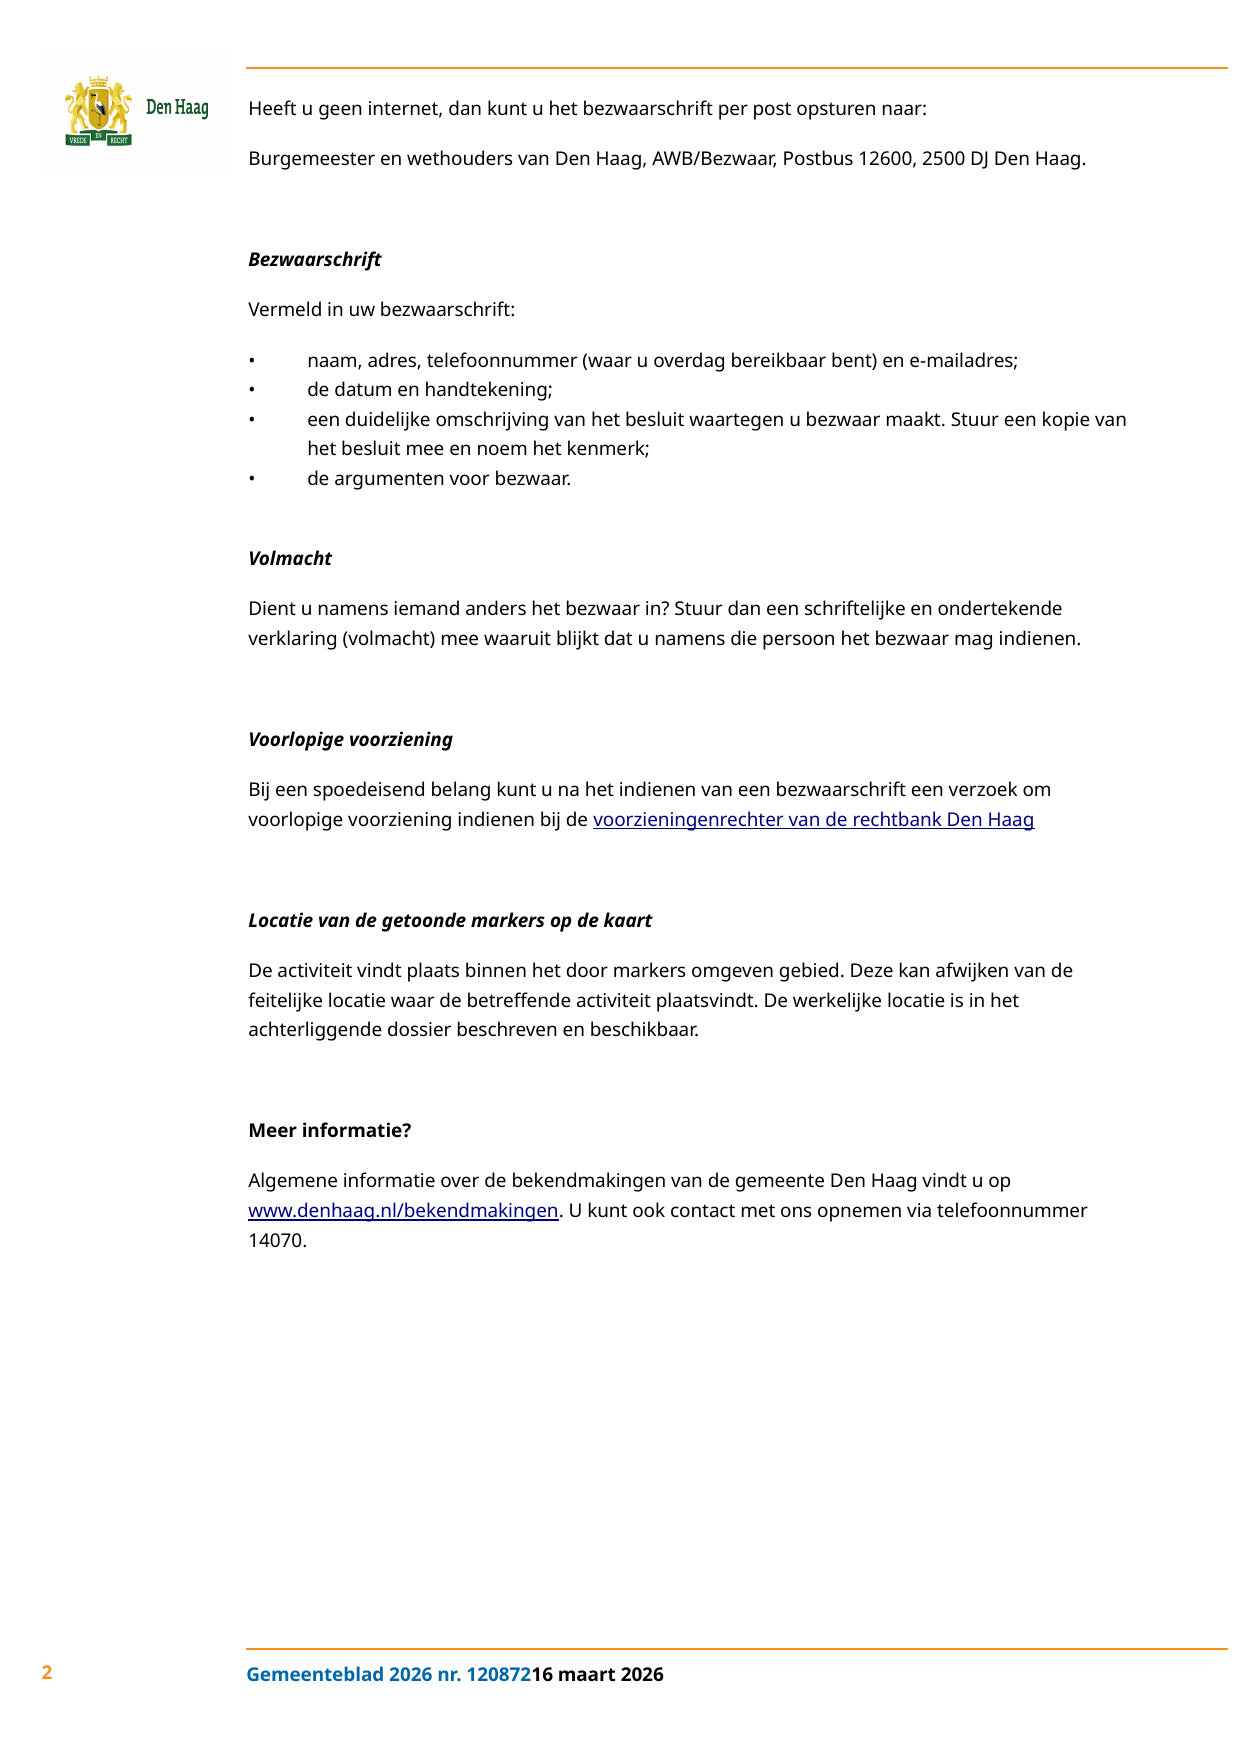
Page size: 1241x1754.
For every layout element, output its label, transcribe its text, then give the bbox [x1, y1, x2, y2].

text Bezwaarschrift [248, 246, 1152, 272]
text Dient u namens iemand anders het bezwaar in? Stuur dan een schriftelijke en ondertekende verklaring (volmacht) mee waaruit blijkt dat u namens die persoon het bezwaar mag indienen. [248, 596, 1152, 651]
text Voorlopige voorziening [248, 726, 1152, 752]
text Vermeld in uw bezwaarschrift: [248, 296, 1152, 322]
list naam, adres, telefoonnummer (waar u overdag bereikbaar bent) en e-mailadres; [248, 347, 1152, 373]
text Meer informatie? [248, 1117, 1152, 1143]
list de argumenten voor bezwaar. [248, 465, 1152, 491]
text Heeft u geen internet, dan kunt u het bezwaarschrift per post opsturen naar: [248, 95, 1152, 121]
picture [41, 47, 231, 172]
text Burgemeester en wethouders van Den Haag, AWB/Bezwaar, Postbus 12600, 2500 DJ Den Haag. [248, 145, 1152, 171]
text Bij een spoedeisend belang kunt u na het indienen van een bezwaarschrift een verzoek om voorlopige voorziening indienen bij de voorzieningenrechter van de rechtbank Den Haag [248, 776, 1152, 832]
text De activiteit vindt plaats binnen het door markers omgeven gebied. Deze kan afwijken van de feitelijke locatie waar de betreffende activiteit plaatsvindt. De werkelijke locatie is in het achterliggende dossier beschreven en beschikbaar. [248, 957, 1152, 1042]
text Volmacht [248, 545, 1152, 571]
text Algemene informatie over de bekendmakingen van de gemeente Den Haag vindt u op www.denhaag.nl/bekendmakingen. U kunt ook contact met ons opnemen via telefoonnummer 14070. [248, 1168, 1152, 1253]
list een duidelijke omschrijving van het besluit waartegen u bezwaar maakt. Stuur een kopie van het besluit mee en noem het kenmerk; [248, 406, 1152, 461]
list de datum en handtekening; [248, 376, 1152, 402]
text Locatie van de getoonde markers op de kaart [248, 907, 1152, 933]
